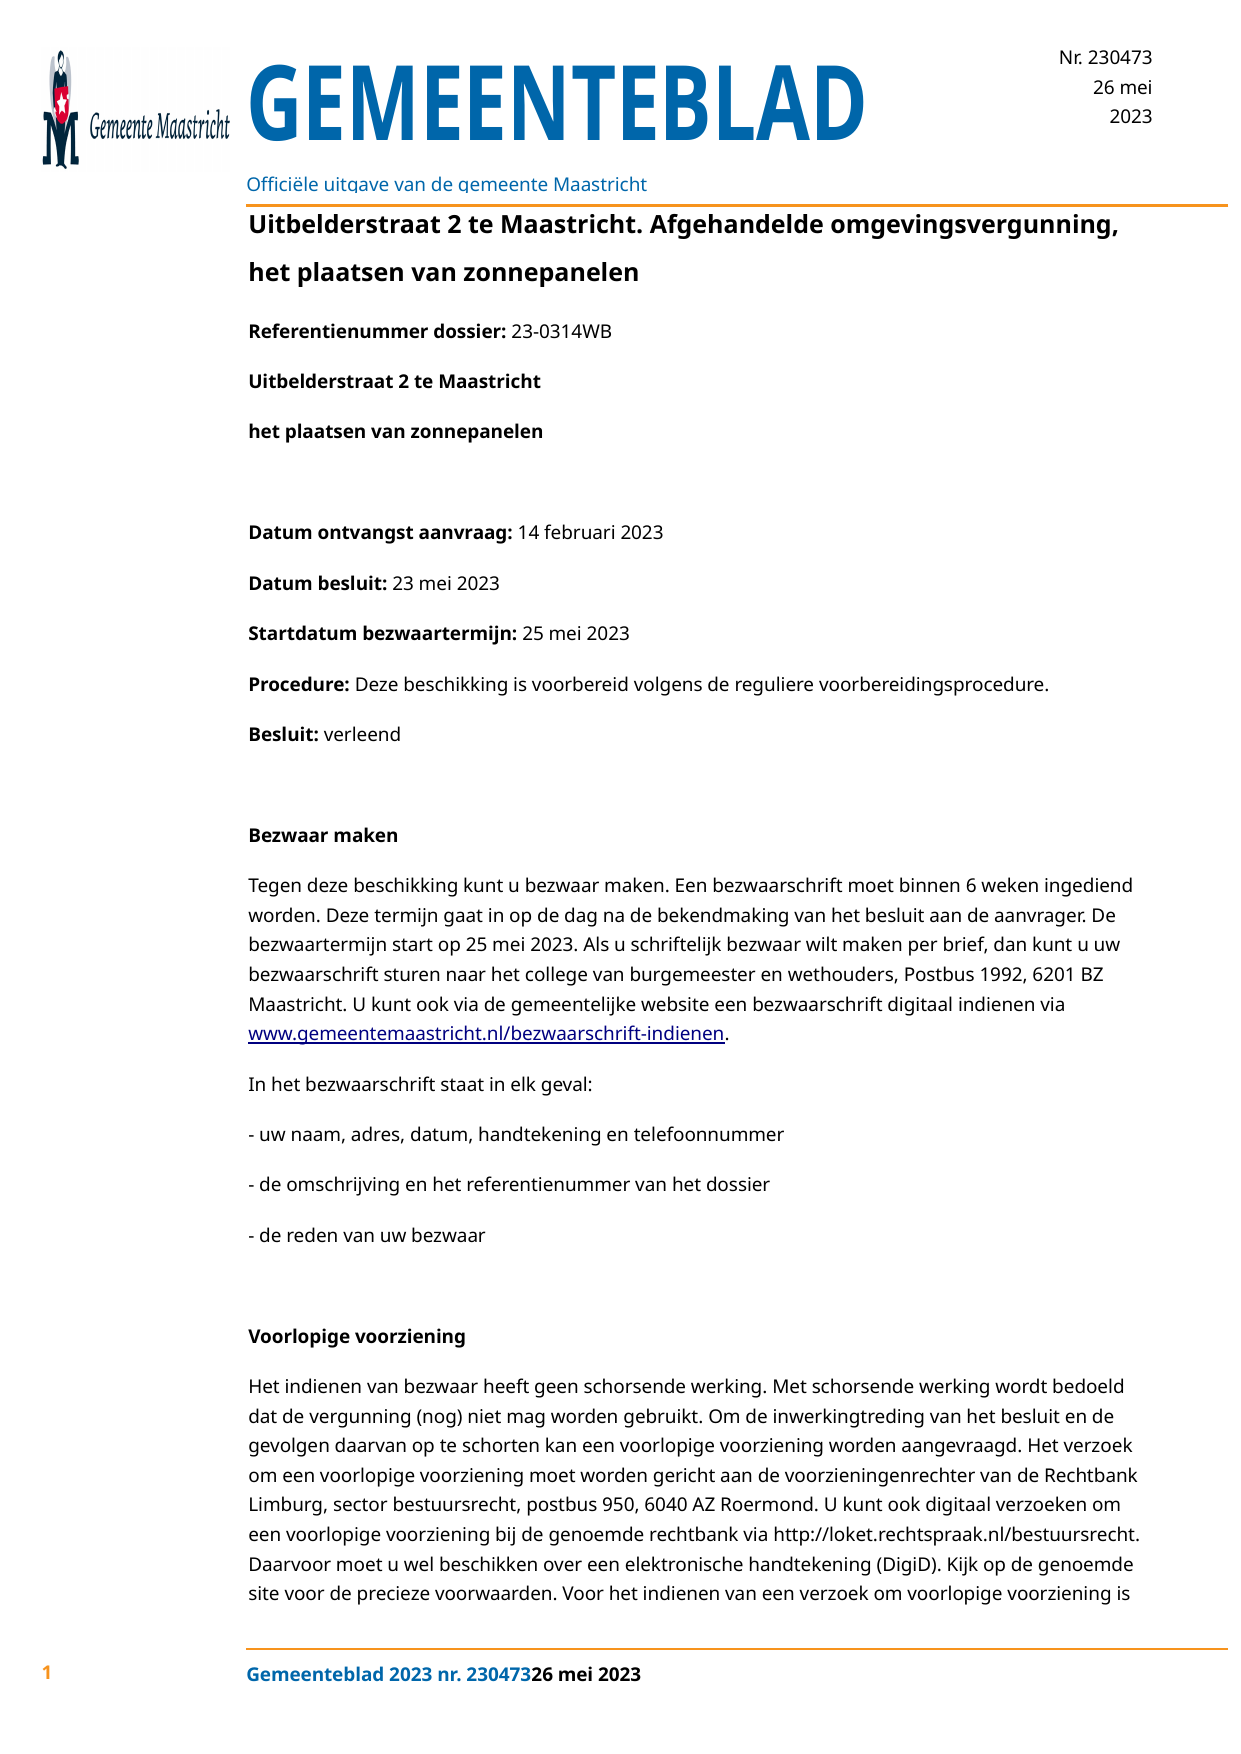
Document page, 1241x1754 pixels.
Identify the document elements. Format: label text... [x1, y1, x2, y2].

text - uw naam, adres, datum, handtekening en telefoonnummer [248, 1121, 1152, 1147]
text Besluit: verleend [248, 721, 1152, 747]
text Bezwaar maken [248, 822, 1152, 848]
text Uitbelderstraat 2 te Maastricht [248, 368, 1152, 394]
text Datum ontvangst aanvraag: 14 februari 2023 [248, 519, 1152, 545]
text Het indienen van bezwaar heeft geen schorsende werking. Met schorsende werking wordt bedoeld dat de vergunning (nog) niet mag worden gebruikt. Om de inwerkingtreding van het besluit en de gevolgen daarvan op te schorten kan een voorlopige voorziening worden aangevraagd. Het verzoek om een voorlopige voorziening moet worden gericht aan de voorzieningenrechter van de Rechtbank Limburg, sector bestuursrecht, postbus 950, 6040 AZ Roermond. U kunt ook digitaal verzoeken om een voorlopige voorziening bij de genoemde rechtbank via http://loket.rechtspraak.nl/bestuursrecht. Daarvoor moet u wel beschikken over een elektronische handtekening (DigiD). Kijk op de genoemde site voor de precieze voorwaarden. Voor het indienen van een verzoek om voorlopige voorziening is [248, 1373, 1152, 1606]
picture [41, 47, 231, 172]
text - de omschrijving en het referentienummer van het dossier [248, 1172, 1152, 1197]
text Referentienummer dossier: 23-0314WB [248, 318, 1152, 344]
text Uitbelderstraat 2 te Maastricht. Afgehandelde omgevingsvergunning, het plaatsen van zonnepanelen [248, 207, 1152, 288]
text Tegen deze beschikking kunt u bezwaar maken. Een bezwaarschrift moet binnen 6 weken ingediend worden. Deze termijn gaat in op de dag na de bekendmaking van het besluit aan de aanvrager. De bezwaartermijn start op 25 mei 2023. Als u schriftelijk bezwaar wilt maken per brief, dan kunt u uw bezwaarschrift sturen naar het college van burgemeester en wethouders, Postbus 1992, 6201 BZ Maastricht. U kunt ook via de gemeentelijke website een bezwaarschrift digitaal indienen via www.gemeentemaastricht.nl/bezwaarschrift-indienen. [248, 872, 1152, 1046]
text - de reden van uw bezwaar [248, 1222, 1152, 1248]
text In het bezwaarschrift staat in elk geval: [248, 1071, 1152, 1097]
text het plaatsen van zonnepanelen [248, 419, 1152, 444]
text Procedure: Deze beschikking is voorbereid volgens de reguliere voorbereidingsprocedure. [248, 671, 1152, 697]
text Voorlopige voorziening [248, 1323, 1152, 1349]
text Datum besluit: 23 mei 2023 [248, 570, 1152, 596]
text Startdatum bezwaartermijn: 25 mei 2023 [248, 620, 1152, 646]
